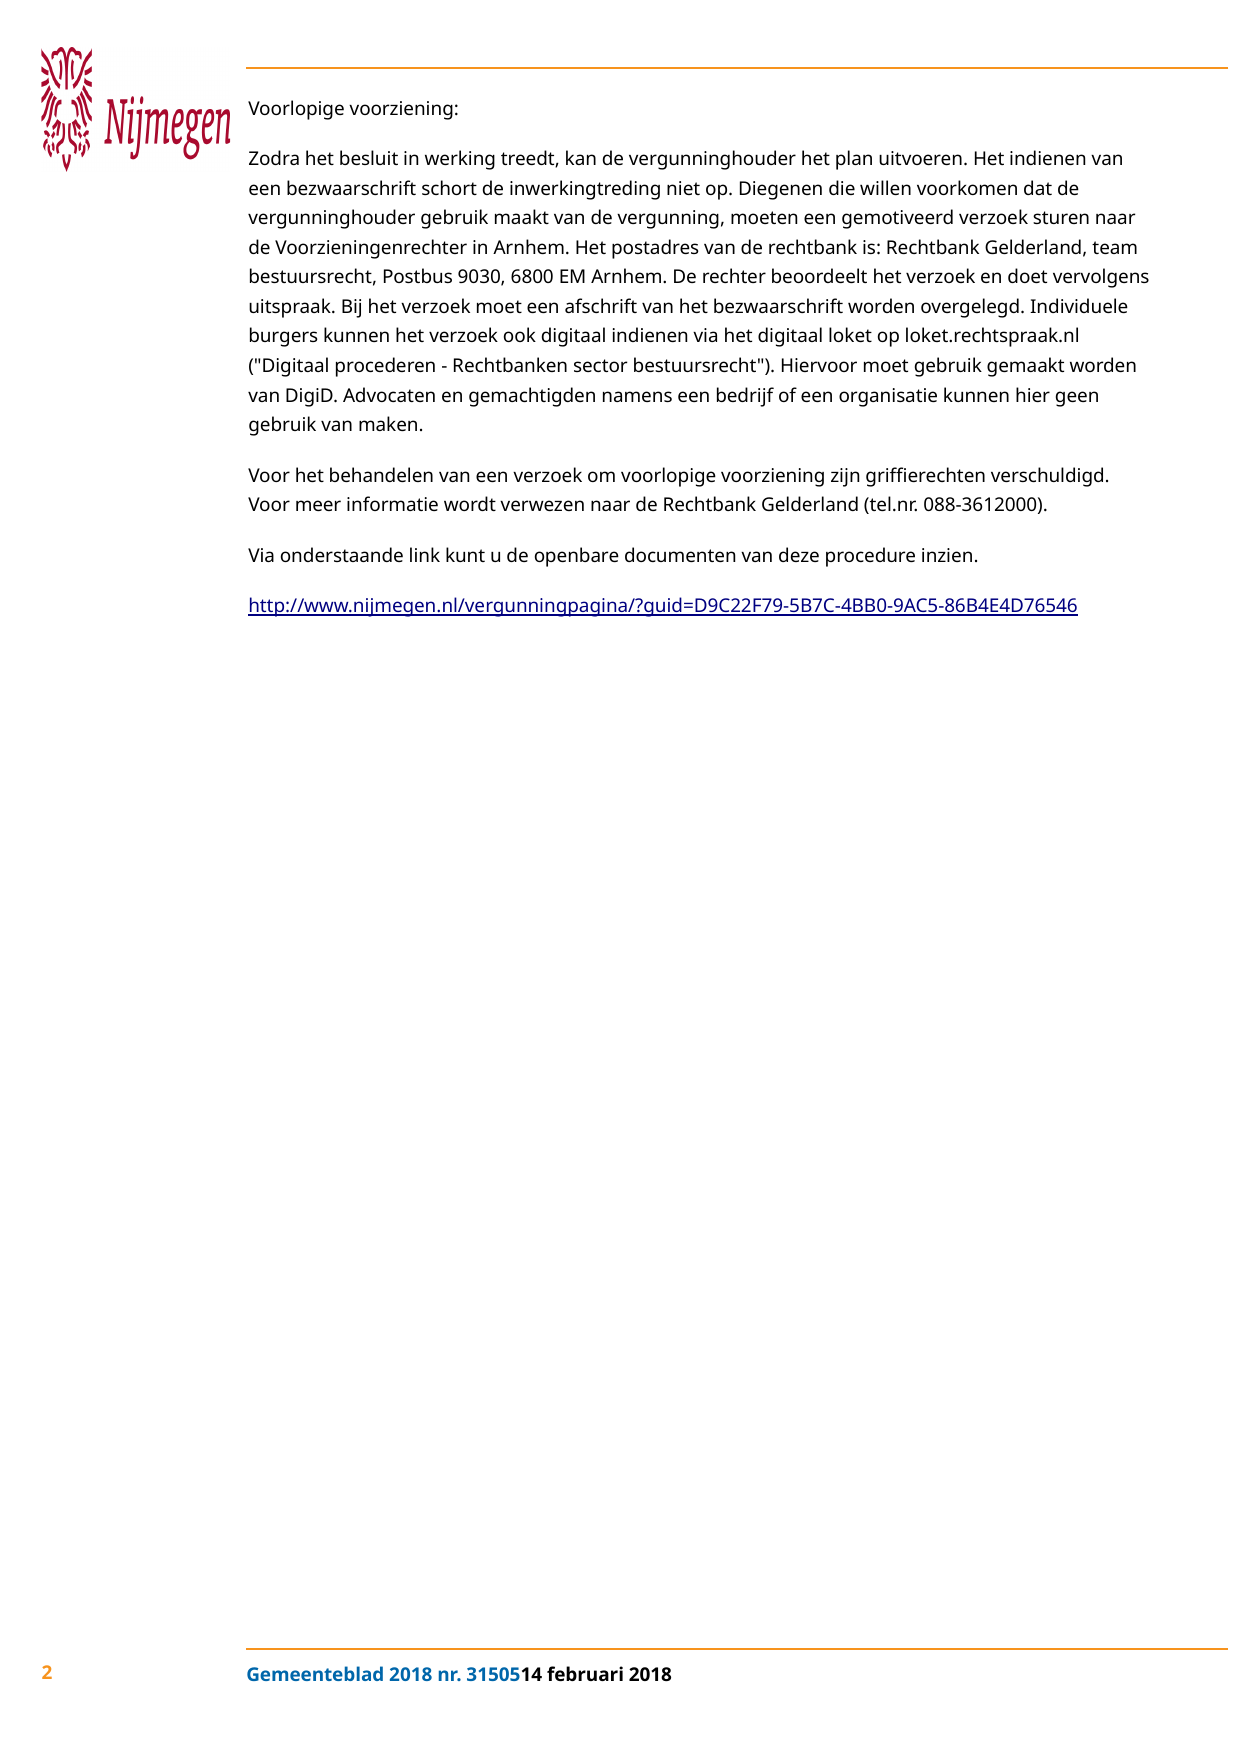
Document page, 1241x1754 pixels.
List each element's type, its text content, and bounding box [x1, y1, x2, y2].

text Voor het behandelen van een verzoek om voorlopige voorziening zijn griffierechten verschuldigd. Voor meer informatie wordt verwezen naar de Rechtbank Gelderland (tel.nr. 088-3612000). [248, 462, 1152, 517]
text Voorlopige voorziening: [248, 95, 1152, 121]
text http://www.nijmegen.nl/vergunningpagina/?guid=D9C22F79-5B7C-4BB0-9AC5-86B4E4D76546 [248, 592, 1152, 618]
picture [41, 47, 231, 172]
text Zodra het besluit in werking treedt, kan de vergunninghouder het plan uitvoeren. Het indienen van een bezwaarschrift schort de inwerkingtreding niet op. Diegenen die willen voorkomen dat de vergunninghouder gebruik maakt van de vergunning, moeten een gemotiveerd verzoek sturen naar de Voorzieningenrechter in Arnhem. Het postadres van de rechtbank is: Rechtbank Gelderland, team bestuursrecht, Postbus 9030, 6800 EM Arnhem. De rechter beoordeelt het verzoek en doet vervolgens uitspraak. Bij het verzoek moet een afschrift van het bezwaarschrift worden overgelegd. Individuele burgers kunnen het verzoek ook digitaal indienen via het digitaal loket op loket.rechtspraak.nl ("Digitaal procederen - Rechtbanken sector bestuursrecht"). Hiervoor moet gebruik gemaakt worden van DigiD. Advocaten en gemachtigden namens een bedrijf of een organisatie kunnen hier geen gebruik van maken. [248, 145, 1152, 437]
text Via onderstaande link kunt u de openbare documenten van deze procedure inzien. [248, 542, 1152, 568]
